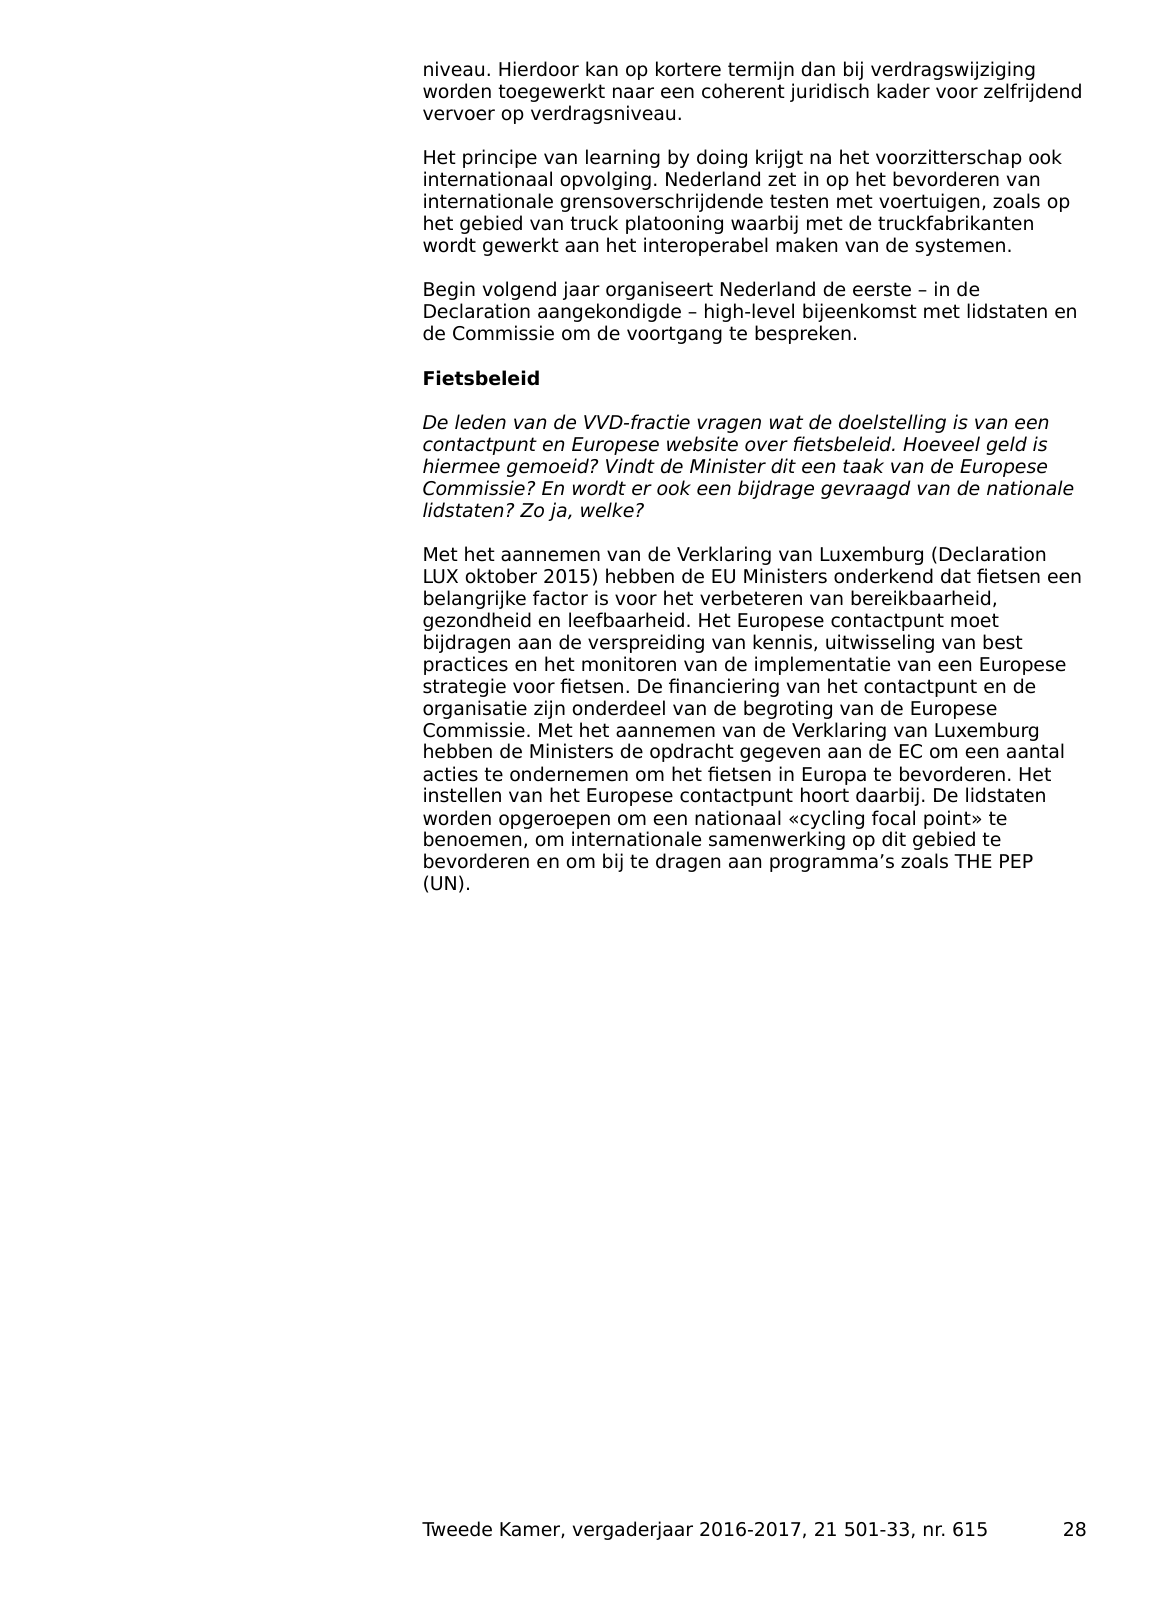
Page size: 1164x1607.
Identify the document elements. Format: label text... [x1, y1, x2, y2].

text De leden van de VVD-fractie vragen wat de doelstelling is van een contactpunt en Europese website over fietsbeleid. Hoeveel geld is hiermee gemoeid? Vindt de Minister dit een taak van de Europese Commissie? En wordt er ook een bijdrage gevraagd van de nationale lidstaten? Zo ja, welke? [422, 412, 1087, 521]
text Het principe van learning by doing krijgt na het voorzitterschap ook internationaal opvolging. Nederland zet in op het bevorderen van internationale grensoverschrijdende testen met voertuigen, zoals op het gebied van truck platooning waarbij met de truckfabrikanten wordt gewerkt aan het interoperabel maken van de systemen. [422, 147, 1087, 257]
text Begin volgend jaar organiseert Nederland de eerste – in de Declaration aangekondigde – high-level bijeenkomst met lidstaten en de Commissie om de voortgang te bespreken. [422, 279, 1087, 345]
text Met het aannemen van de Verklaring van Luxemburg (Declaration LUX oktober 2015) hebben de EU Ministers onderkend dat fietsen een belangrijke factor is voor het verbeteren van bereikbaarheid, gezondheid en leefbaarheid. Het Europese contactpunt moet bijdragen aan de verspreiding van kennis, uitwisseling van best practices en het monitoren van de implementatie van een Europese strategie voor fietsen. De financiering van het contactpunt en de organisatie zijn onderdeel van de begroting van de Europese Commissie. Met het aannemen van de Verklaring van Luxemburg hebben de Ministers de opdracht gegeven aan de EC om een aantal acties te ondernemen om het fietsen in Europa te bevorderen. Het instellen van het Europese contactpunt hoort daarbij. De lidstaten worden opgeroepen om een nationaal «cycling focal point» te benoemen, om internationale samenwerking op dit gebied te bevorderen en om bij te dragen aan programma’s zoals THE PEP (UN). [422, 544, 1087, 895]
text niveau. Hierdoor kan op kortere termijn dan bij verdragswijziging worden toegewerkt naar een coherent juridisch kader voor zelfrijdend vervoer op verdragsniveau. [422, 59, 1087, 125]
subtitle Fietsbeleid [422, 367, 1087, 389]
